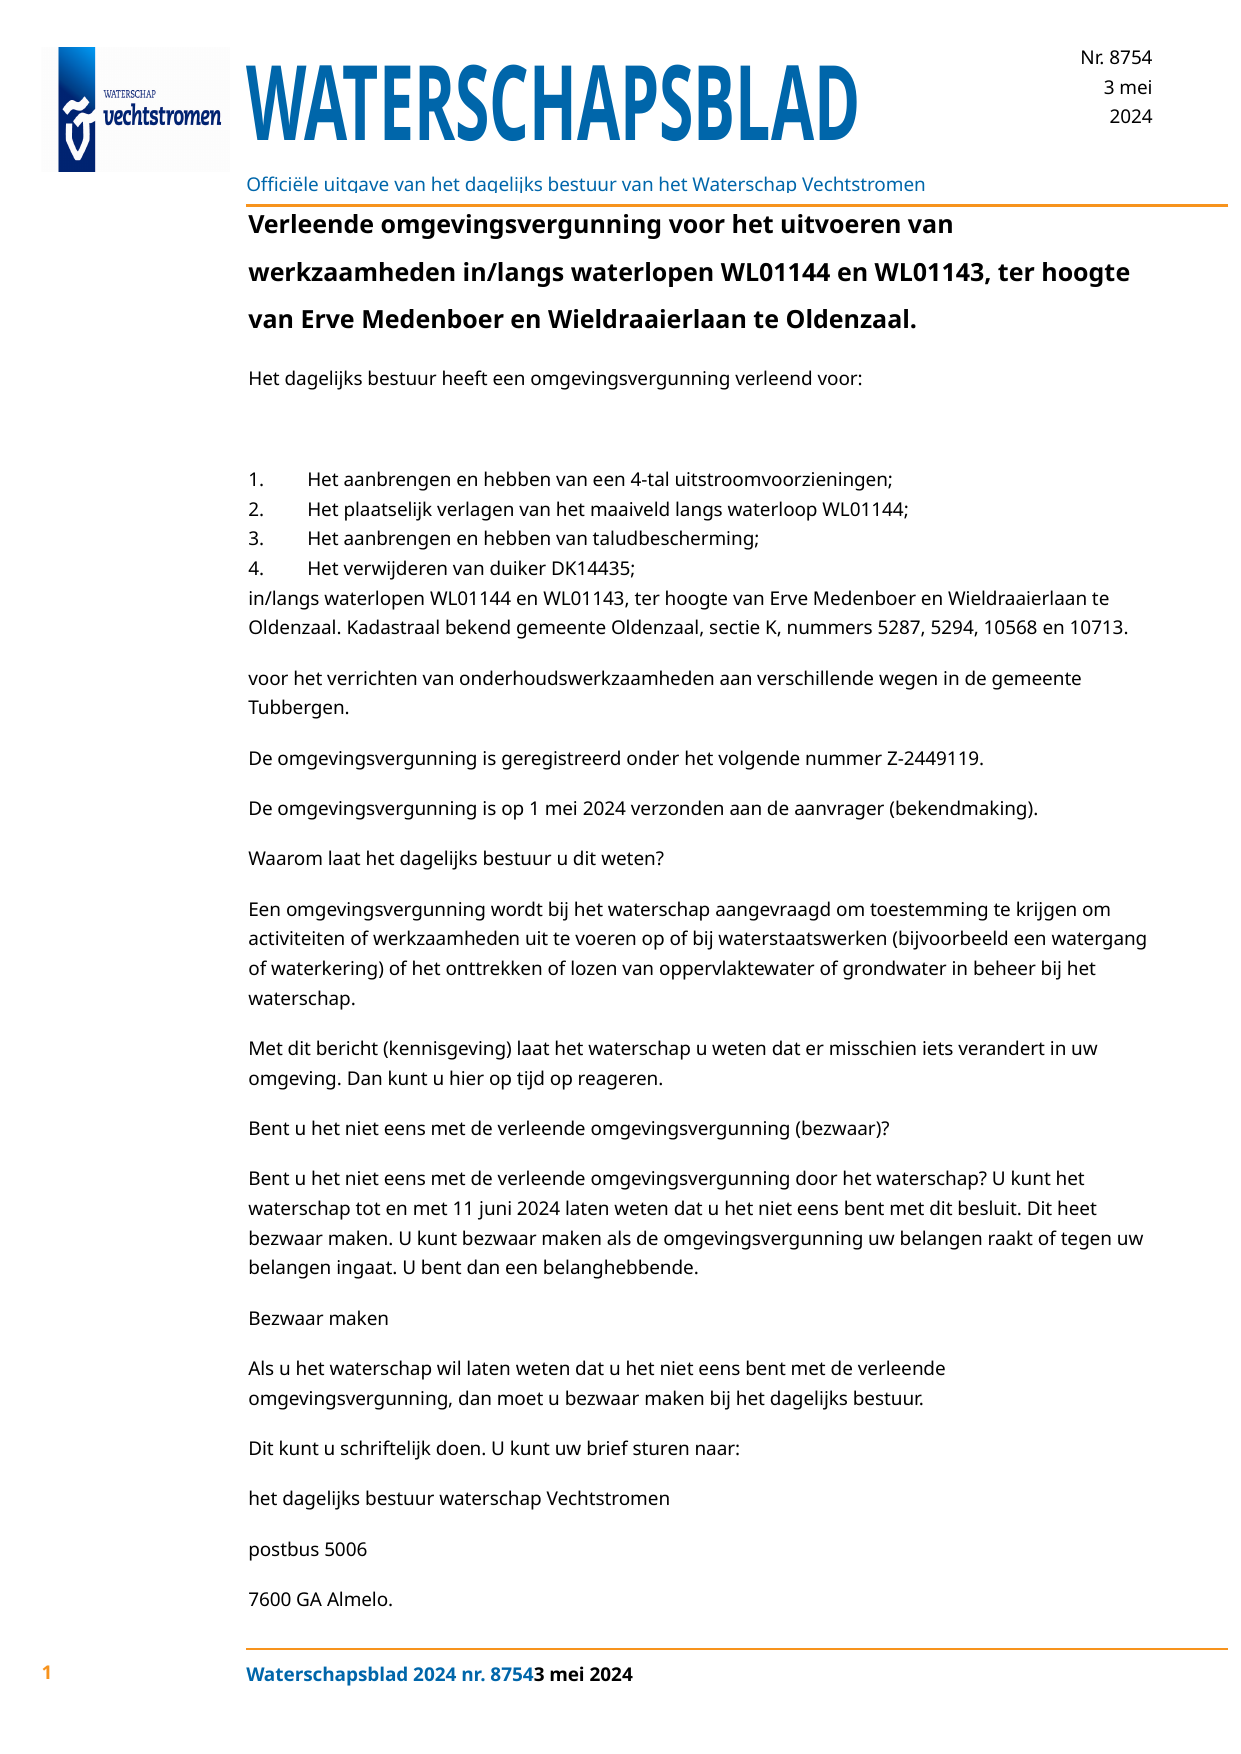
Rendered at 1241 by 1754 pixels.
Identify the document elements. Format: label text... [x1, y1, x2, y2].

text Bent u het niet eens met de verleende omgevingsvergunning door het waterschap? U kunt het waterschap tot en met 11 juni 2024 laten weten dat u het niet eens bent met dit besluit. Dit heet bezwaar maken. U kunt bezwaar maken als de omgevingsvergunning uw belangen raakt of tegen uw belangen ingaat. U bent dan een belanghebbende. [248, 1166, 1152, 1280]
text Dit kunt u schriftelijk doen. U kunt uw brief sturen naar: [248, 1435, 1152, 1461]
text in/langs waterlopen WL01144 en WL01143, ter hoogte van Erve Medenboer en Wieldraaierlaan te Oldenzaal. Kadastraal bekend gemeente Oldenzaal, sectie K, nummers 5287, 5294, 10568 en 10713. [248, 585, 1152, 640]
text Als u het waterschap wil laten weten dat u het niet eens bent met de verleende omgevingsvergunning, dan moet u bezwaar maken bij het dagelijks bestuur. [248, 1355, 1152, 1410]
list Het verwijderen van duiker DK14435; [248, 555, 1152, 581]
text 7600 GA Almelo. [248, 1586, 1152, 1612]
text Bezwaar maken [248, 1305, 1152, 1330]
picture [41, 47, 231, 172]
text Bent u het niet eens met de verleende omgevingsvergunning (bezwaar)? [248, 1115, 1152, 1141]
text Verleende omgevingsvergunning voor het uitvoeren van werkzaamheden in/langs waterlopen WL01144 en WL01143, ter hoogte van Erve Medenboer en Wieldraaierlaan te Oldenzaal. [248, 207, 1152, 336]
list Het plaatselijk verlagen van het maaiveld langs waterloop WL01144; [248, 496, 1152, 522]
text het dagelijks bestuur waterschap Vechtstromen [248, 1486, 1152, 1511]
text Waarom laat het dagelijks bestuur u dit weten? [248, 846, 1152, 871]
text De omgevingsvergunning is geregistreerd onder het volgende nummer Z-2449119. [248, 745, 1152, 770]
text postbus 5006 [248, 1536, 1152, 1562]
text Een omgevingsvergunning wordt bij het waterschap aangevraagd om toestemming te krijgen om activiteiten of werkzaamheden uit te voeren op of bij waterstaatswerken (bijvoorbeeld een watergang of waterkering) of het onttrekken of lozen van oppervlaktewater of grondwater in beheer bij het waterschap. [248, 896, 1152, 1010]
text De omgevingsvergunning is op 1 mei 2024 verzonden aan de aanvrager (bekendmaking). [248, 795, 1152, 821]
list Het aanbrengen en hebben van taludbescherming; [248, 526, 1152, 551]
list Het aanbrengen en hebben van een 4-tal uitstroomvoorzieningen; [248, 466, 1152, 492]
text Met dit bericht (kennisgeving) laat het waterschap u weten dat er misschien iets verandert in uw omgeving. Dan kunt u hier op tijd op reageren. [248, 1035, 1152, 1090]
text Het dagelijks bestuur heeft een omgevingsvergunning verleend voor: [248, 366, 1152, 391]
text voor het verrichten van onderhoudswerkzaamheden aan verschillende wegen in de gemeente Tubbergen. [248, 665, 1152, 720]
